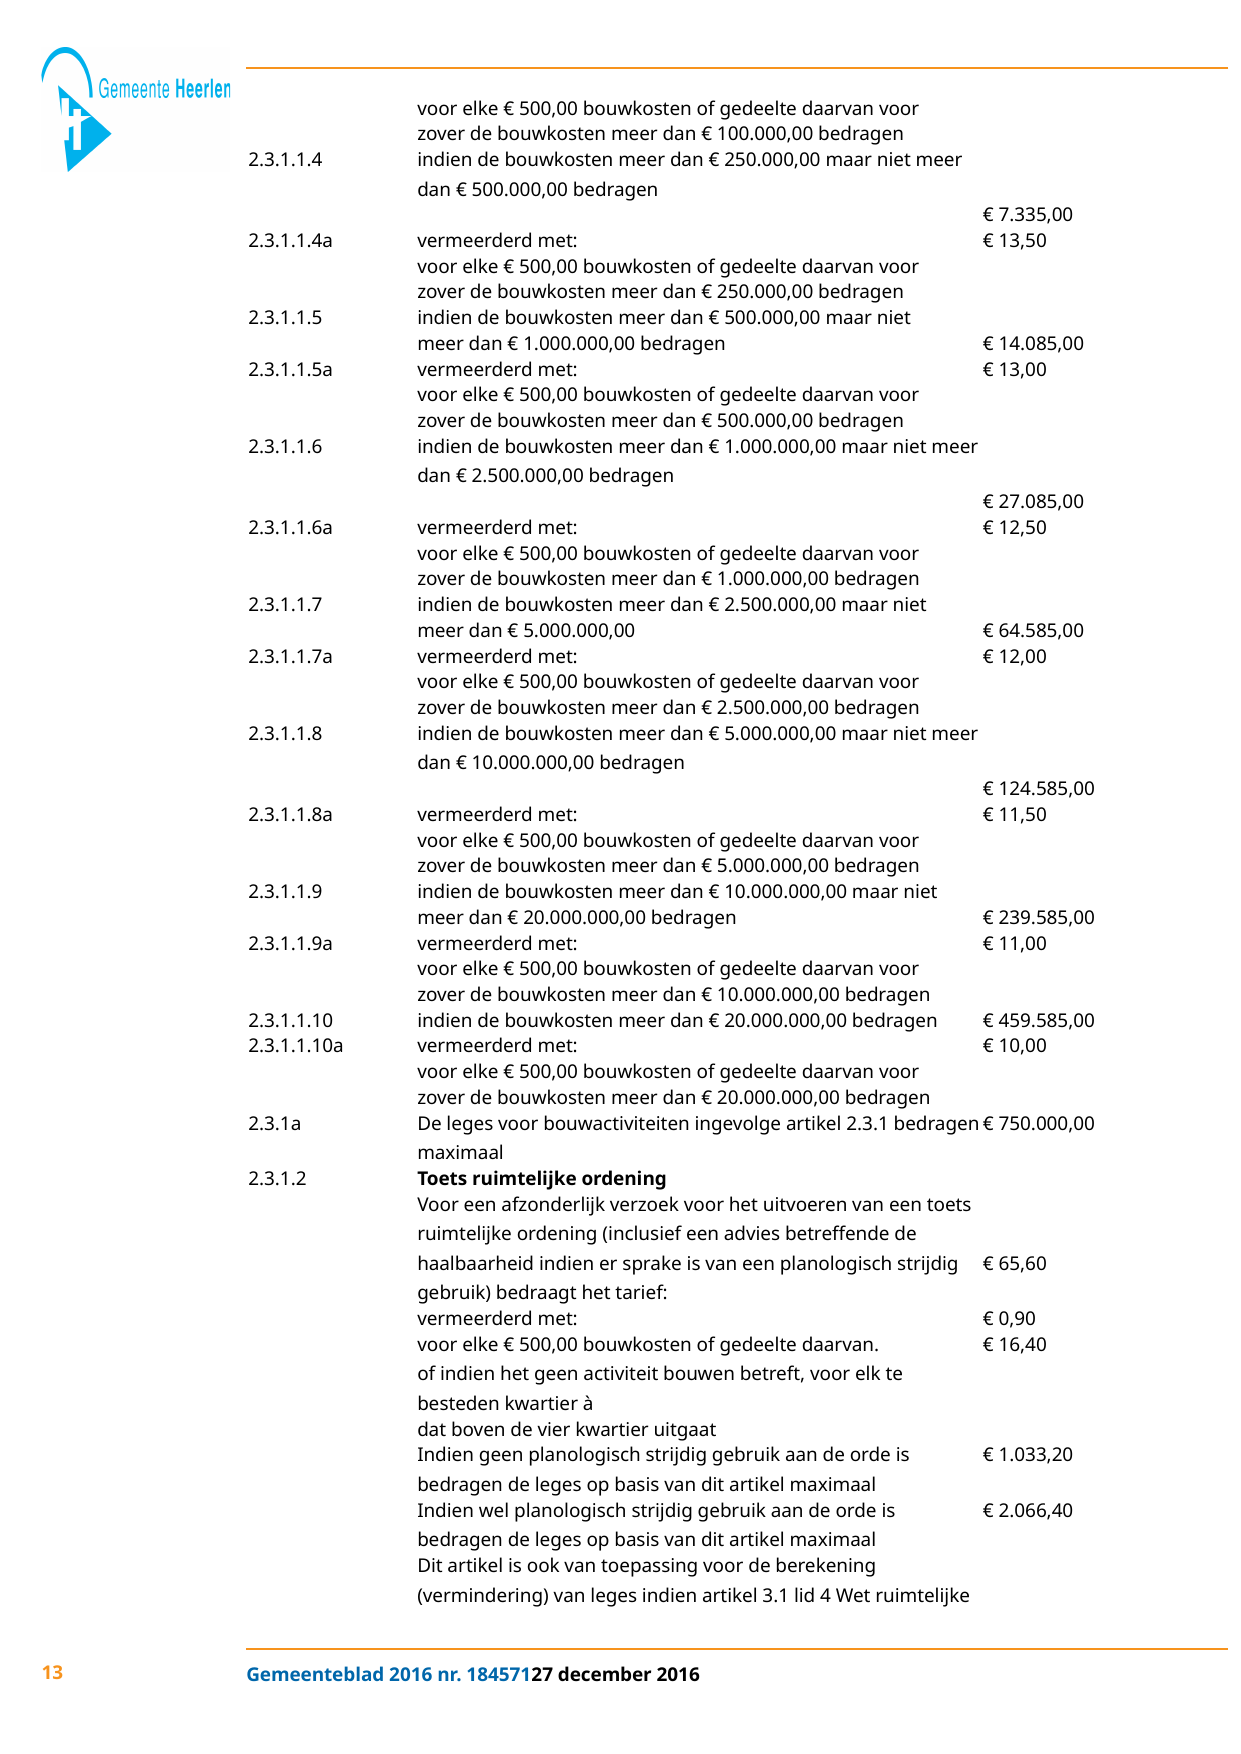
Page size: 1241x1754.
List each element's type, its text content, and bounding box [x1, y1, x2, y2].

table_cell [248, 1191, 417, 1305]
table_cell zover de bouwkosten meer dan € 100.000,00 bedragen [417, 121, 983, 146]
table_cell [248, 955, 417, 981]
table_cell [983, 1058, 1152, 1084]
table_cell zover de bouwkosten meer dan € 250.000,00 bedragen [417, 279, 983, 304]
table_cell [983, 981, 1152, 1007]
table_cell zover de bouwkosten meer dan € 20.000.000,00 bedragen [417, 1084, 983, 1110]
table_cell voor elke € 500,00 bouwkosten of gedeelte daarvan voor [417, 253, 983, 279]
table_cell zover de bouwkosten meer dan € 2.500.000,00 bedragen [417, 694, 983, 720]
table_cell [248, 202, 417, 227]
table_cell [248, 382, 417, 407]
table_cell 2.3.1.1.8 [248, 720, 417, 775]
table_cell vermeerderd met: [417, 227, 983, 253]
table_cell [983, 433, 1152, 488]
table_cell [248, 253, 417, 279]
table_cell voor elke € 500,00 bouwkosten of gedeelte daarvan voor [417, 540, 983, 566]
table_cell € 459.585,00 [983, 1007, 1152, 1033]
table_cell [983, 540, 1152, 566]
table_cell 2.3.1.1.5 [248, 305, 417, 330]
table_cell [983, 694, 1152, 720]
table_cell [983, 1084, 1152, 1110]
table_cell zover de bouwkosten meer dan € 1.000.000,00 bedragen [417, 566, 983, 591]
table_cell vermeerderd met: [417, 801, 983, 827]
table_cell 2.3.1.1.4 [248, 146, 417, 202]
table_cell 2.3.1.1.6a [248, 514, 417, 540]
table_cell € 11,50 [983, 801, 1152, 827]
table_cell [248, 827, 417, 852]
table_cell [248, 694, 417, 720]
table_cell voor elke € 500,00 bouwkosten of gedeelte daarvan voor [417, 382, 983, 407]
table_cell zover de bouwkosten meer dan € 5.000.000,00 bedragen [417, 853, 983, 878]
table_cell [248, 1416, 417, 1442]
table_cell Toets ruimtelijke ordening [417, 1165, 983, 1191]
table_cell [983, 827, 1152, 852]
table_cell [983, 146, 1152, 202]
table_cell [983, 878, 1152, 904]
table_cell [983, 591, 1152, 617]
table_cell [983, 253, 1152, 279]
table_cell [983, 1552, 1152, 1608]
table_cell zover de bouwkosten meer dan € 500.000,00 bedragen [417, 408, 983, 433]
table_cell [983, 408, 1152, 433]
table_cell meer dan € 20.000.000,00 bedragen [417, 904, 983, 930]
table_cell [248, 904, 417, 930]
table_cell Voor een afzonderlijk verzoek voor het uitvoeren van een toets ruimtelijke ordening (inclusief een advies betreffende de haalbaarheid indien er sprake is van een planologisch strijdig gebruik) bedraagt het tarief: [417, 1191, 983, 1305]
table_cell [248, 566, 417, 591]
table_cell vermeerderd met: [417, 514, 983, 540]
table_cell € 12,00 [983, 643, 1152, 668]
table_cell 2.3.1.1.10 [248, 1007, 417, 1033]
table_cell 2.3.1.1.8a [248, 801, 417, 827]
table_cell [983, 1165, 1152, 1191]
table_cell [983, 1416, 1152, 1442]
table_cell [983, 121, 1152, 146]
table_cell 2.3.1a [248, 1110, 417, 1165]
table_cell 2.3.1.1.10a [248, 1033, 417, 1058]
table_cell vermeerderd met: [417, 643, 983, 668]
table_cell dat boven de vier kwartier uitgaat [417, 1416, 983, 1442]
table_cell € 16,40 [983, 1331, 1152, 1416]
table_cell € 65,60 [983, 1191, 1152, 1305]
table_cell Indien wel planologisch strijdig gebruik aan de orde is bedragen de leges op basis van dit artikel maximaal [417, 1497, 983, 1552]
table_cell [417, 202, 983, 227]
table_cell € 14.085,00 [983, 330, 1152, 356]
table_cell € 64.585,00 [983, 617, 1152, 643]
table_cell € 124.585,00 [983, 775, 1152, 801]
table_cell [248, 1552, 417, 1608]
table_cell [248, 853, 417, 878]
table_cell 2.3.1.1.4a [248, 227, 417, 253]
table_cell voor elke € 500,00 bouwkosten of gedeelte daarvan voor [417, 95, 983, 121]
table_cell € 13,00 [983, 356, 1152, 382]
table_cell € 1.033,20 [983, 1442, 1152, 1497]
table_cell [248, 95, 417, 121]
table_cell [248, 540, 417, 566]
table_cell indien de bouwkosten meer dan € 1.000.000,00 maar niet meer dan € 2.500.000,00 bedragen [417, 433, 983, 488]
table_cell indien de bouwkosten meer dan € 2.500.000,00 maar niet [417, 591, 983, 617]
table_cell [417, 775, 983, 801]
table_cell € 2.066,40 [983, 1497, 1152, 1552]
table_cell Indien geen planologisch strijdig gebruik aan de orde is bedragen de leges op basis van dit artikel maximaal [417, 1442, 983, 1497]
table_cell [983, 853, 1152, 878]
table_cell [983, 382, 1152, 407]
table_cell € 27.085,00 [983, 489, 1152, 514]
table_cell 2.3.1.1.7a [248, 643, 417, 668]
table_cell [983, 95, 1152, 121]
table_cell [248, 1058, 417, 1084]
table_cell € 13,50 [983, 227, 1152, 253]
table_cell [248, 1497, 417, 1552]
table_cell € 7.335,00 [983, 202, 1152, 227]
table_cell [248, 1442, 417, 1497]
table_cell 2.3.1.1.9a [248, 930, 417, 955]
table_cell vermeerderd met: [417, 1305, 983, 1331]
table_cell € 12,50 [983, 514, 1152, 540]
table_cell voor elke € 500,00 bouwkosten of gedeelte daarvan voor [417, 669, 983, 694]
table_cell [248, 330, 417, 356]
table_cell meer dan € 5.000.000,00 [417, 617, 983, 643]
table_cell 2.3.1.1.6 [248, 433, 417, 488]
table_cell meer dan € 1.000.000,00 bedragen [417, 330, 983, 356]
table_cell [248, 669, 417, 694]
table_cell [248, 1305, 417, 1331]
table_cell voor elke € 500,00 bouwkosten of gedeelte daarvan voor [417, 1058, 983, 1084]
table_cell indien de bouwkosten meer dan € 250.000,00 maar niet meer dan € 500.000,00 bedragen [417, 146, 983, 202]
table_cell [248, 617, 417, 643]
table_cell [248, 408, 417, 433]
table_cell vermeerderd met: [417, 930, 983, 955]
table_cell € 11,00 [983, 930, 1152, 955]
table_cell vermeerderd met: [417, 356, 983, 382]
table_cell indien de bouwkosten meer dan € 20.000.000,00 bedragen [417, 1007, 983, 1033]
table_cell [983, 279, 1152, 304]
table_cell € 0,90 [983, 1305, 1152, 1331]
table_cell zover de bouwkosten meer dan € 10.000.000,00 bedragen [417, 981, 983, 1007]
table_cell voor elke € 500,00 bouwkosten of gedeelte daarvan voor [417, 827, 983, 852]
table_cell [983, 305, 1152, 330]
table_cell indien de bouwkosten meer dan € 5.000.000,00 maar niet meer dan € 10.000.000,00 bedragen [417, 720, 983, 775]
table_cell [248, 1331, 417, 1416]
table_cell [983, 669, 1152, 694]
table_cell 2.3.1.2 [248, 1165, 417, 1191]
table_cell De leges voor bouwactiviteiten ingevolge artikel 2.3.1 bedragen maximaal [417, 1110, 983, 1165]
table_cell voor elke € 500,00 bouwkosten of gedeelte daarvan voor [417, 955, 983, 981]
picture [41, 47, 58, 70]
table_cell voor elke € 500,00 bouwkosten of gedeelte daarvan. of indien het geen activiteit bouwen betreft, voor elk te besteden kwartier à [417, 1331, 983, 1416]
table_cell € 750.000,00 [983, 1110, 1152, 1165]
table_cell [248, 489, 417, 514]
table_cell indien de bouwkosten meer dan € 10.000.000,00 maar niet [417, 878, 983, 904]
table_cell € 239.585,00 [983, 904, 1152, 930]
table_cell [248, 981, 417, 1007]
picture [41, 47, 231, 172]
table_cell Dit artikel is ook van toepassing voor de berekening (vermindering) van leges indien artikel 3.1 lid 4 Wet ruimtelijke [417, 1552, 983, 1608]
table_cell [248, 775, 417, 801]
table_cell [248, 279, 417, 304]
table_cell [248, 1084, 417, 1110]
table_cell 2.3.1.1.5a [248, 356, 417, 382]
table_cell vermeerderd met: [417, 1033, 983, 1058]
table_cell [417, 489, 983, 514]
table_cell [983, 566, 1152, 591]
table_cell indien de bouwkosten meer dan € 500.000,00 maar niet [417, 305, 983, 330]
table_cell [248, 121, 417, 146]
table_cell 2.3.1.1.7 [248, 591, 417, 617]
table_cell € 10,00 [983, 1033, 1152, 1058]
table_cell 2.3.1.1.9 [248, 878, 417, 904]
table_cell [983, 955, 1152, 981]
table_cell [983, 720, 1152, 775]
